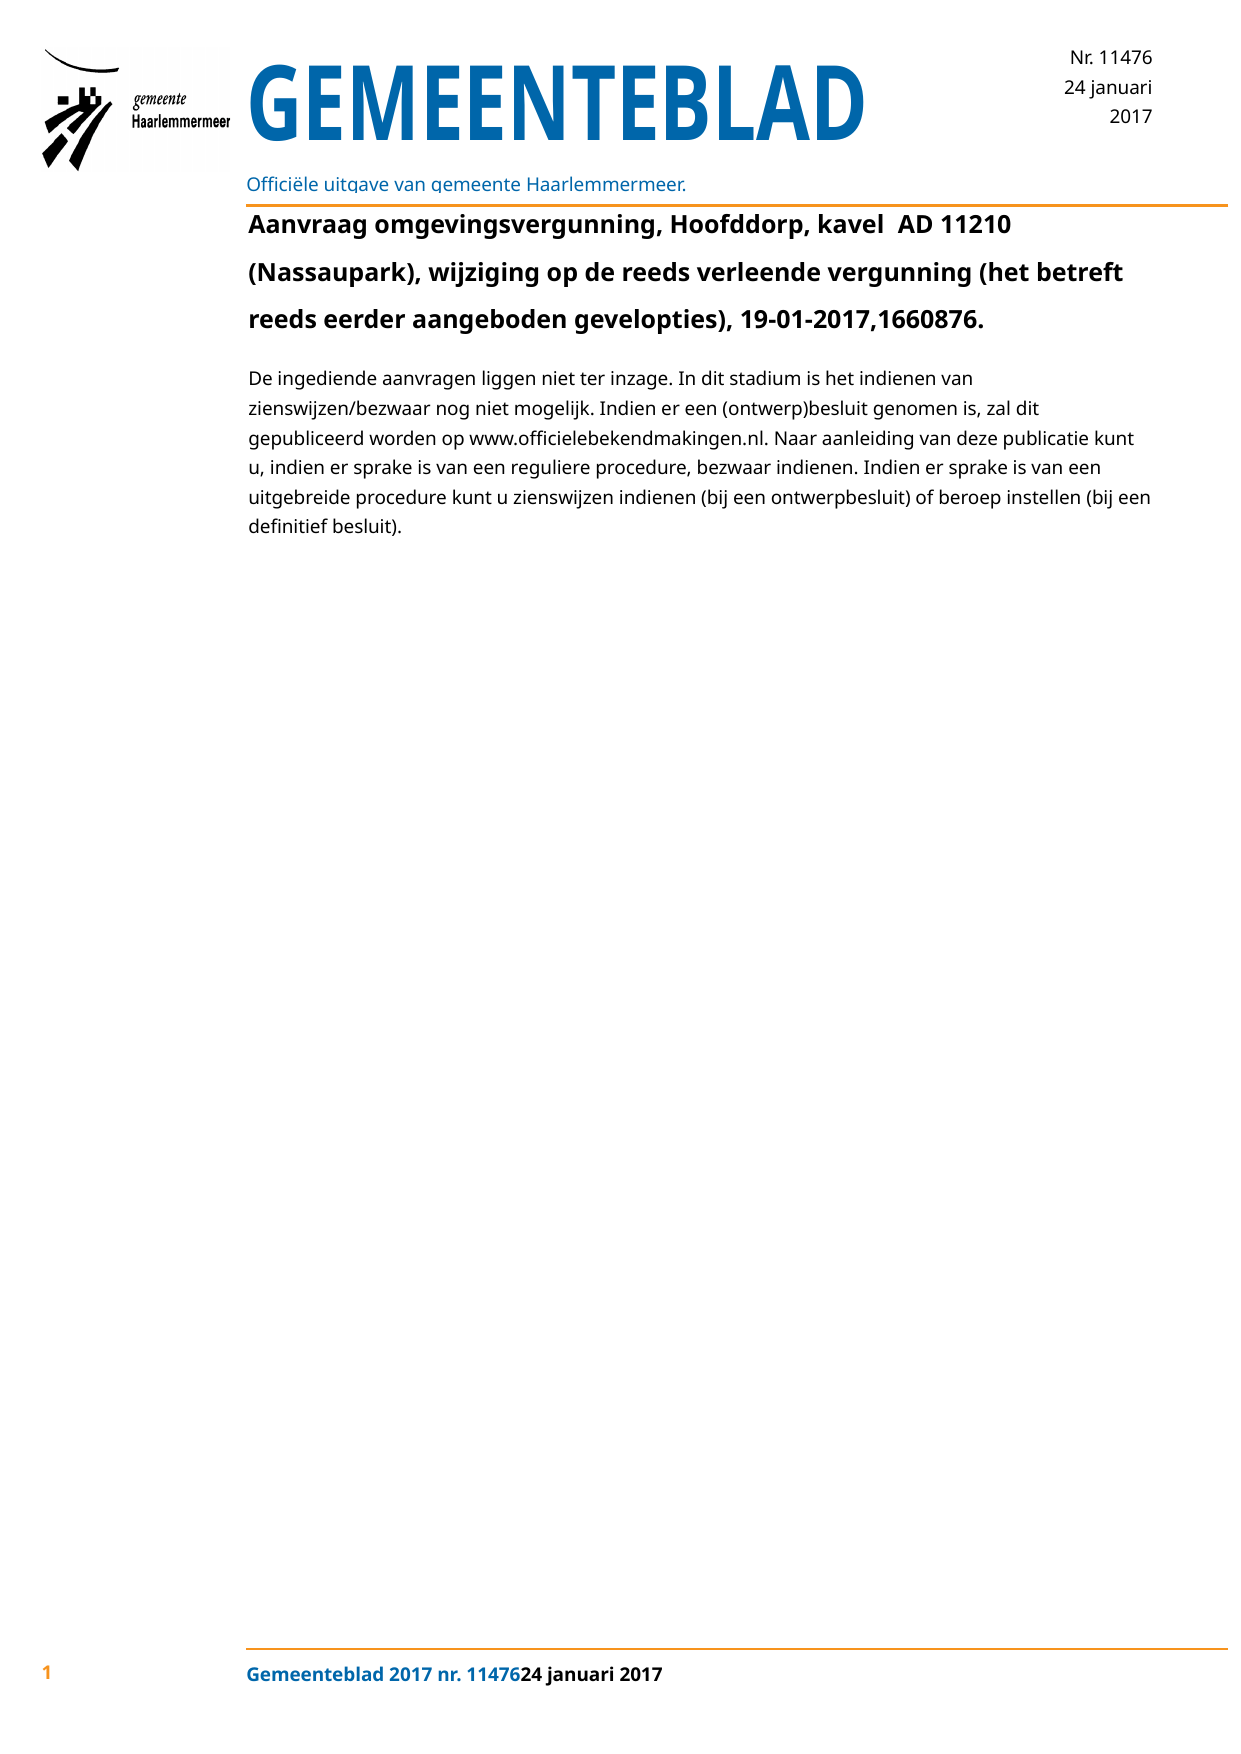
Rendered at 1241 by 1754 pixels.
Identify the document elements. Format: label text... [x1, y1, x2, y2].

picture [41, 47, 231, 172]
text Aanvraag omgevingsvergunning, Hoofddorp, kavel AD 11210 (Nassaupark), wijziging op de reeds verleende vergunning (het betreft reeds eerder aangeboden gevelopties), 19-01-2017,1660876. [248, 207, 1152, 336]
text De ingediende aanvragen liggen niet ter inzage. In dit stadium is het indienen van zienswijzen/bezwaar nog niet mogelijk. Indien er een (ontwerp)besluit genomen is, zal dit gepubliceerd worden op www.officielebekendmakingen.nl. Naar aanleiding van deze publicatie kunt u, indien er sprake is van een reguliere procedure, bezwaar indienen. Indien er sprake is van een uitgebreide procedure kunt u zienswijzen indienen (bij een ontwerpbesluit) of beroep instellen (bij een definitief besluit). [248, 366, 1152, 539]
